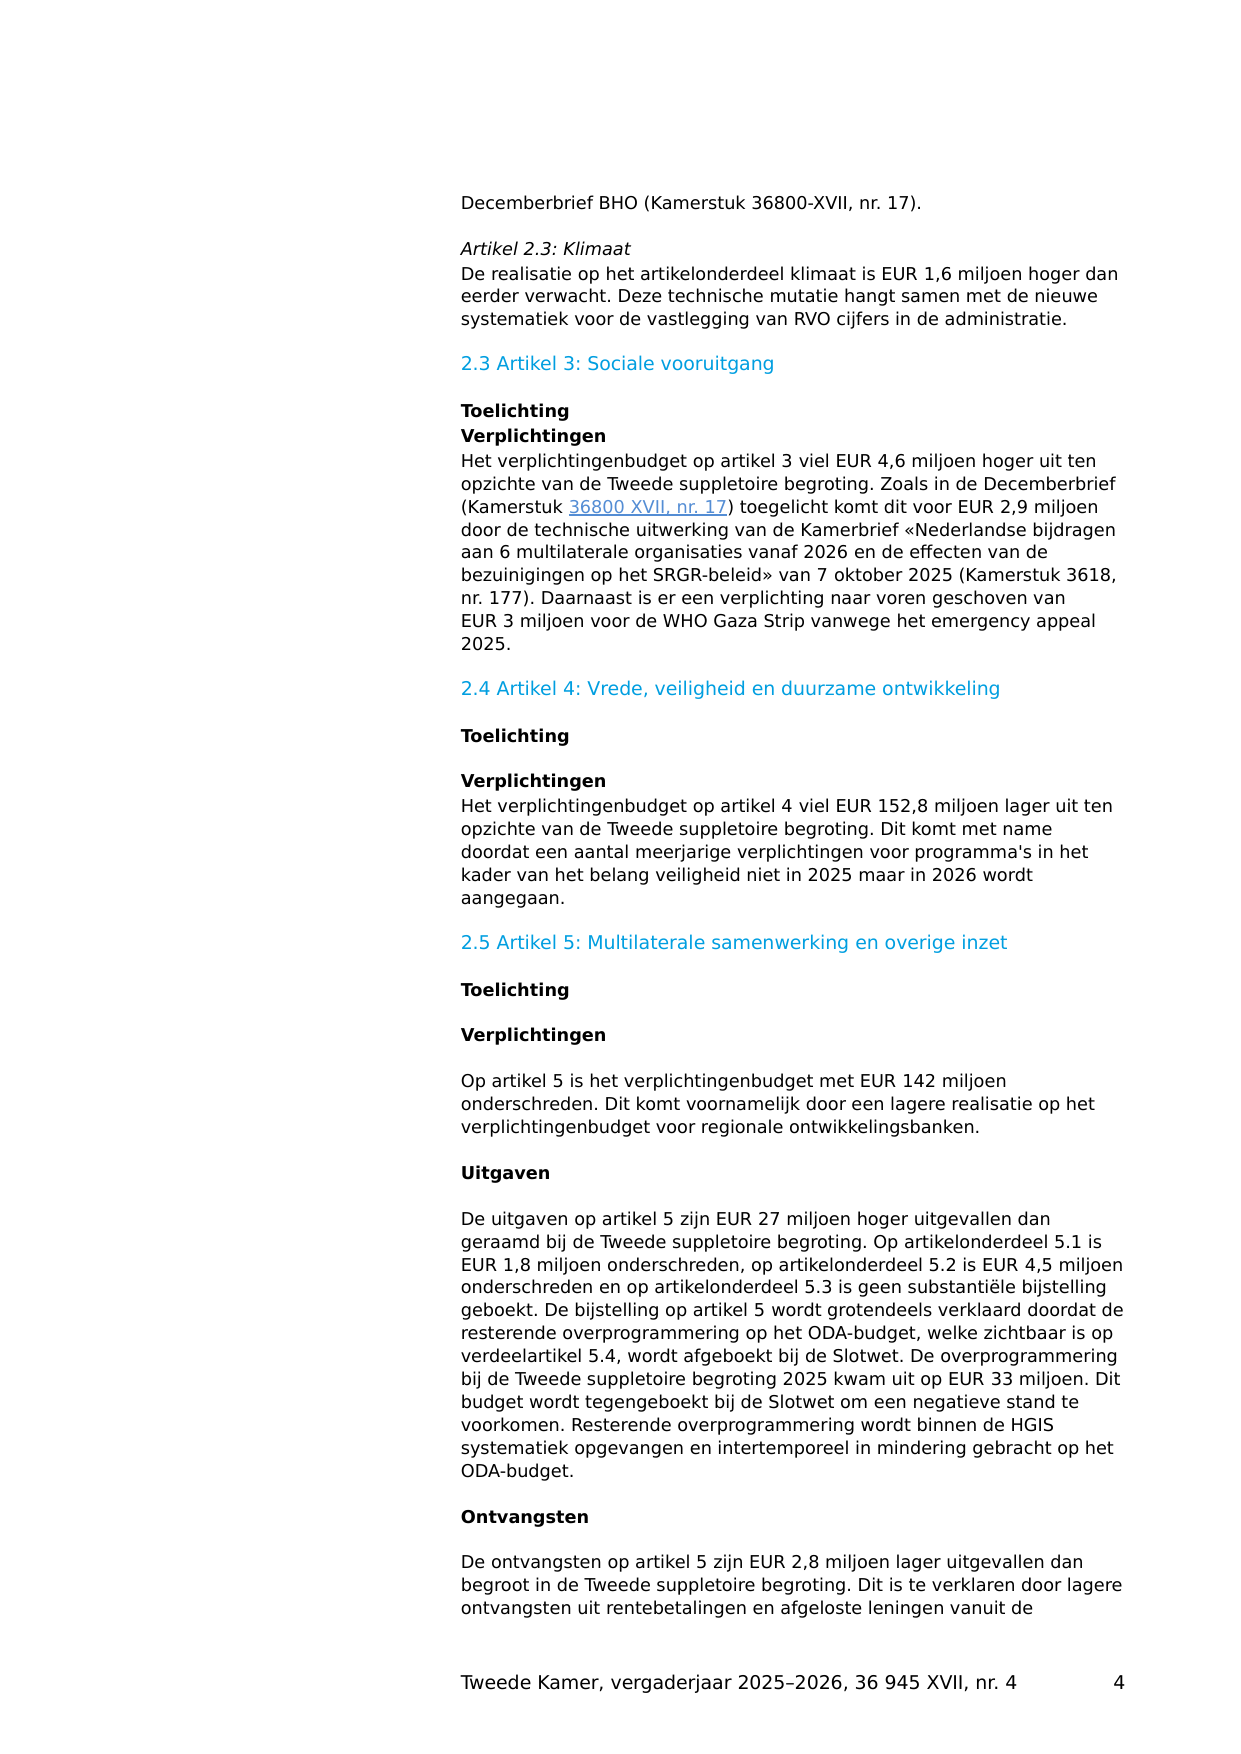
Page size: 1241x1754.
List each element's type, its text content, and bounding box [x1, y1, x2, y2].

text Het verplichtingenbudget op artikel 3 viel EUR 4,6 miljoen hoger uit ten opzichte van de Tweede suppletoire begroting. Zoals in de Decemberbrief (Kamerstuk 36800 XVII, nr. 17) toegelicht komt dit voor EUR 2,9 miljoen door de technische uitwerking van de Kamerbrief «Nederlandse bijdragen aan 6 multilaterale organisaties vanaf 2026 en de effecten van de bezuinigingen op het SRGR-beleid» van 7 oktober 2025 (Kamerstuk 3618, nr. 177). Daarnaast is er een verplichting naar voren geschoven van EUR 3 miljoen voor de WHO Gaza Strip vanwege het emergency appeal 2025. [461, 449, 1125, 655]
text Uitgaven [461, 1161, 1125, 1184]
text Artikel 2.3: Klimaat [461, 237, 1125, 259]
text Decemberbrief BHO (Kamerstuk 36800-XVII, nr. 17). [461, 191, 1125, 214]
title 2.3 Artikel 3: Sociale vooruitgang [461, 353, 1125, 375]
text Toelichting [461, 978, 1125, 1001]
text Ontvangsten [461, 1505, 1125, 1528]
text De realisatie op het artikelonderdeel klimaat is EUR 1,6 miljoen hoger dan eerder verwacht. Deze technische mutatie hangt samen met de nieuwe systematiek voor de vastlegging van RVO cijfers in de administratie. [461, 262, 1125, 330]
text Verplichtingen [461, 1023, 1125, 1046]
text De ontvangsten op artikel 5 zijn EUR 2,8 miljoen lager uitgevallen dan begroot in de Tweede suppletoire begroting. Dit is te verklaren door lagere ontvangsten uit rentebetalingen en afgeloste leningen vanuit de [461, 1551, 1125, 1619]
title 2.5 Artikel 5: Multilaterale samenwerking en overige inzet [461, 932, 1125, 954]
text Het verplichtingenbudget op artikel 4 viel EUR 152,8 miljoen lager uit ten opzichte van de Tweede suppletoire begroting. Dit komt met name doordat een aantal meerjarige verplichtingen voor programma's in het kader van het belang veiligheid niet in 2025 maar in 2026 wordt aangegaan. [461, 794, 1125, 909]
text Verplichtingen [461, 424, 1125, 447]
text Toelichting [461, 399, 1125, 422]
text De uitgaven op artikel 5 zijn EUR 27 miljoen hoger uitgevallen dan geraamd bij de Tweede suppletoire begroting. Op artikelonderdeel 5.1 is EUR 1,8 miljoen onderschreden, op artikelonderdeel 5.2 is EUR 4,5 miljoen onderschreden en op artikelonderdeel 5.3 is geen substantiële bijstelling geboekt. De bijstelling op artikel 5 wordt grotendeels verklaard doordat de resterende overprogrammering op het ODA-budget, welke zichtbaar is op verdeelartikel 5.4, wordt afgeboekt bij de Slotwet. De overprogrammering bij de Tweede suppletoire begroting 2025 kwam uit op EUR 33 miljoen. Dit budget wordt tegengeboekt bij de Slotwet om een negatieve stand te voorkomen. Resterende overprogrammering wordt binnen de HGIS systematiek opgevangen en intertemporeel in mindering gebracht op het ODA-budget. [461, 1207, 1125, 1482]
title 2.4 Artikel 4: Vrede, veiligheid en duurzame ontwikkeling [461, 678, 1125, 700]
text Verplichtingen [461, 769, 1125, 792]
text Op artikel 5 is het verplichtingenbudget met EUR 142 miljoen onderschreden. Dit komt voornamelijk door een lagere realisatie op het verplichtingenbudget voor regionale ontwikkelingsbanken. [461, 1069, 1125, 1138]
text Toelichting [461, 724, 1125, 747]
